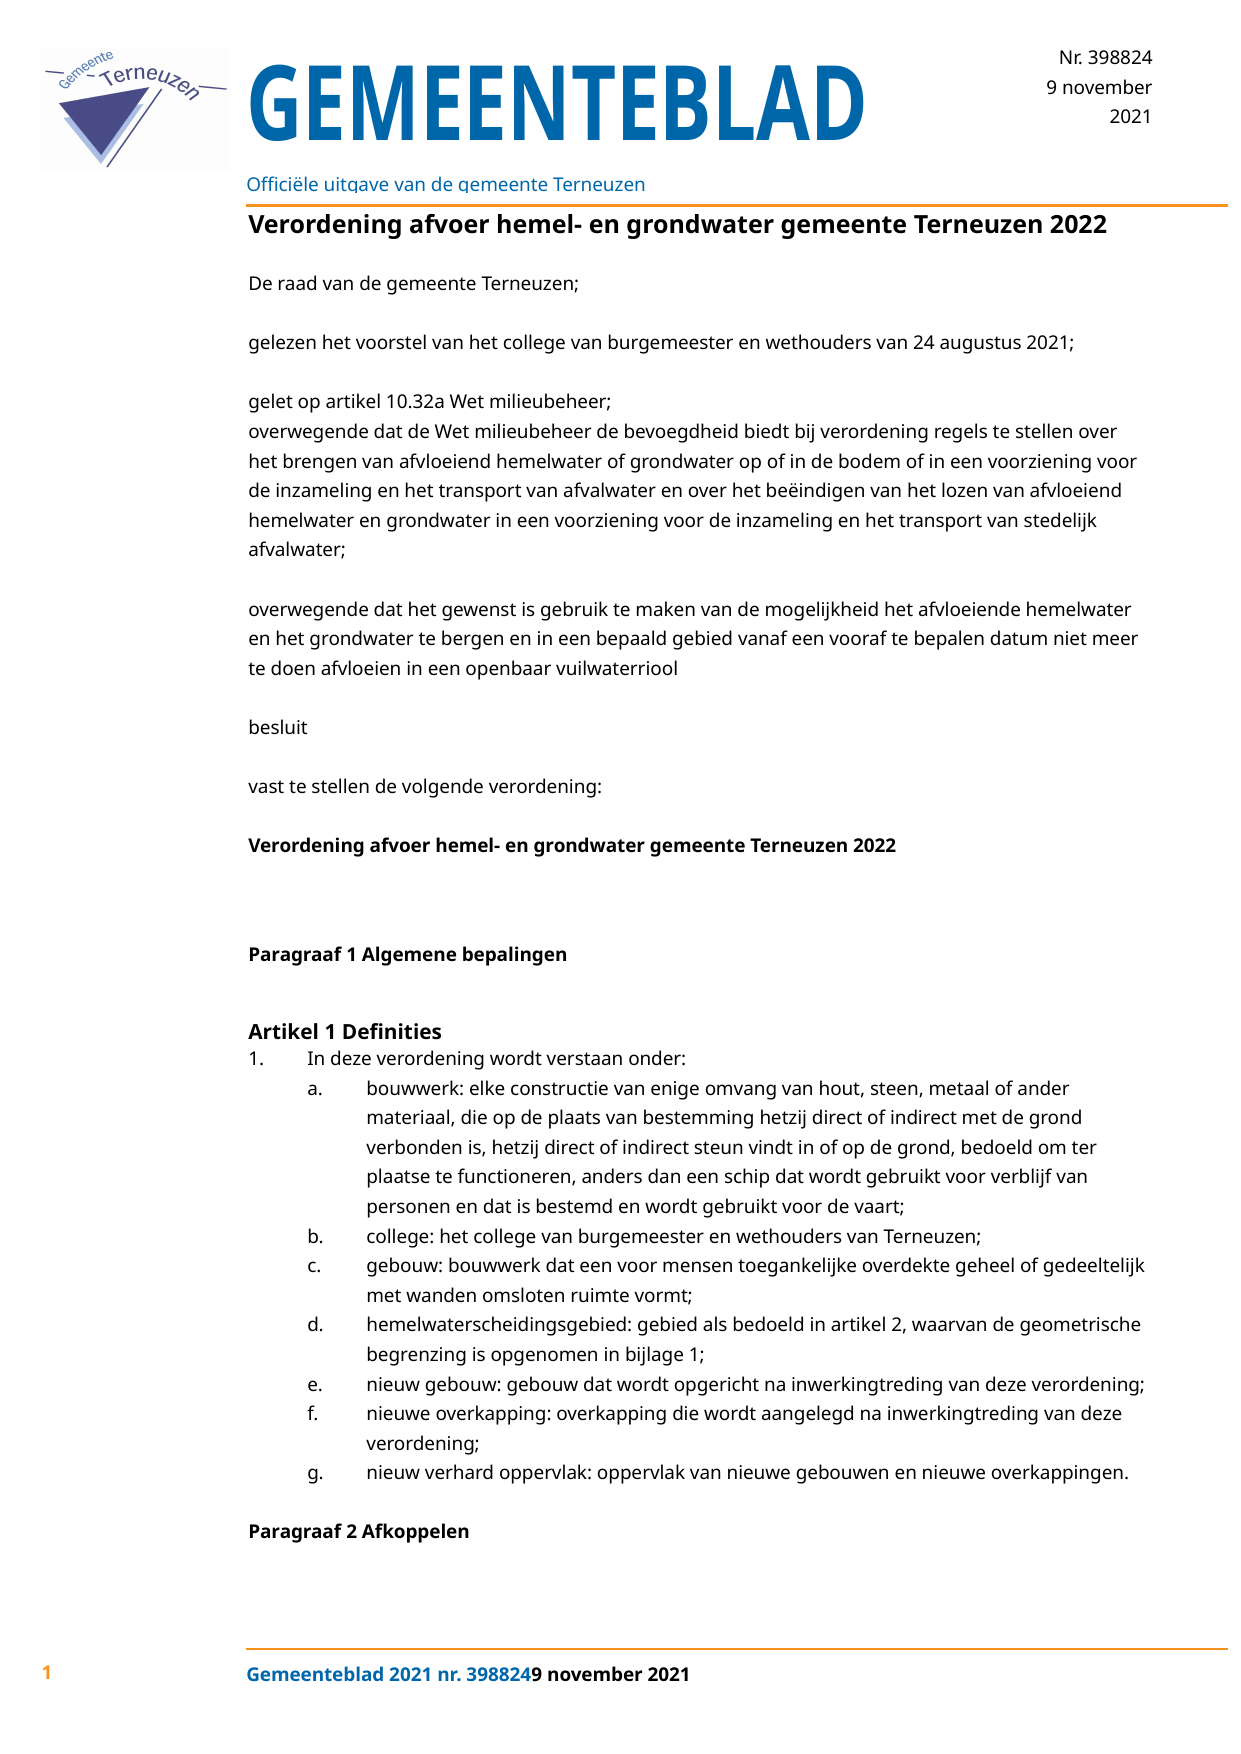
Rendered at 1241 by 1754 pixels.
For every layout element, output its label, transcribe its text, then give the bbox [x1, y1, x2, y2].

list hemelwaterscheidingsgebied: gebied als bedoeld in artikel 2, waarvan de geometrische begrenzing is opgenomen in bijlage 1; [307, 1312, 1152, 1367]
text overwegende dat de Wet milieubeheer de bevoegdheid biedt bij verordening regels te stellen over het brengen van afvloeiend hemelwater of grondwater op of in de bodem of in een voorziening voor de inzameling en het transport van afvalwater en over het beëindigen van het lozen van afvloeiend hemelwater en grondwater in een voorziening voor de inzameling en het transport van stedelijk afvalwater; [248, 418, 1152, 562]
text gelezen het voorstel van het college van burgemeester en wethouders van 24 augustus 2021; [248, 329, 1152, 355]
text Artikel 1 Definities [248, 1017, 1152, 1045]
text vast te stellen de volgende verordening: [248, 773, 1152, 799]
text Paragraaf 1 Algemene bepalingen [248, 941, 1152, 967]
text Verordening afvoer hemel- en grondwater gemeente Terneuzen 2022 [248, 207, 1152, 241]
text Paragraaf 2 Afkoppelen [248, 1519, 1152, 1544]
text De raad van de gemeente Terneuzen; [248, 270, 1152, 296]
text gelet op artikel 10.32a Wet milieubeheer; [248, 389, 1152, 414]
picture [41, 47, 231, 172]
list college: het college van burgemeester en wethouders van Terneuzen; [307, 1223, 1152, 1249]
list In deze verordening wordt verstaan onder: [248, 1045, 1152, 1071]
text besluit [248, 714, 1152, 740]
text Verordening afvoer hemel- en grondwater gemeente Terneuzen 2022 [248, 832, 1152, 858]
list nieuwe overkapping: overkapping die wordt aangelegd na inwerkingtreding van deze verordening; [307, 1400, 1152, 1456]
list nieuw verhard oppervlak: oppervlak van nieuwe gebouwen en nieuwe overkappingen. [307, 1459, 1152, 1485]
list bouwwerk: elke constructie van enige omvang van hout, steen, metaal of ander materiaal, die op de plaats van bestemming hetzij direct of indirect met de grond verbonden is, hetzij direct of indirect steun vindt in of op de grond, bedoeld om ter plaatse te functioneren, anders dan een schip dat wordt gebruikt voor verblijf van personen en dat is bestemd en wordt gebruikt voor de vaart; [307, 1075, 1152, 1219]
text overwegende dat het gewenst is gebruik te maken van de mogelijkheid het afvloeiende hemelwater en het grondwater te bergen en in een bepaald gebied vanaf een vooraf te bepalen datum niet meer te doen afvloeien in een openbaar vuilwaterriool [248, 596, 1152, 681]
list nieuw gebouw: gebouw dat wordt opgericht na inwerkingtreding van deze verordening; [307, 1371, 1152, 1397]
list gebouw: bouwwerk dat een voor mensen toegankelijke overdekte geheel of gedeeltelijk met wanden omsloten ruimte vormt; [307, 1252, 1152, 1308]
